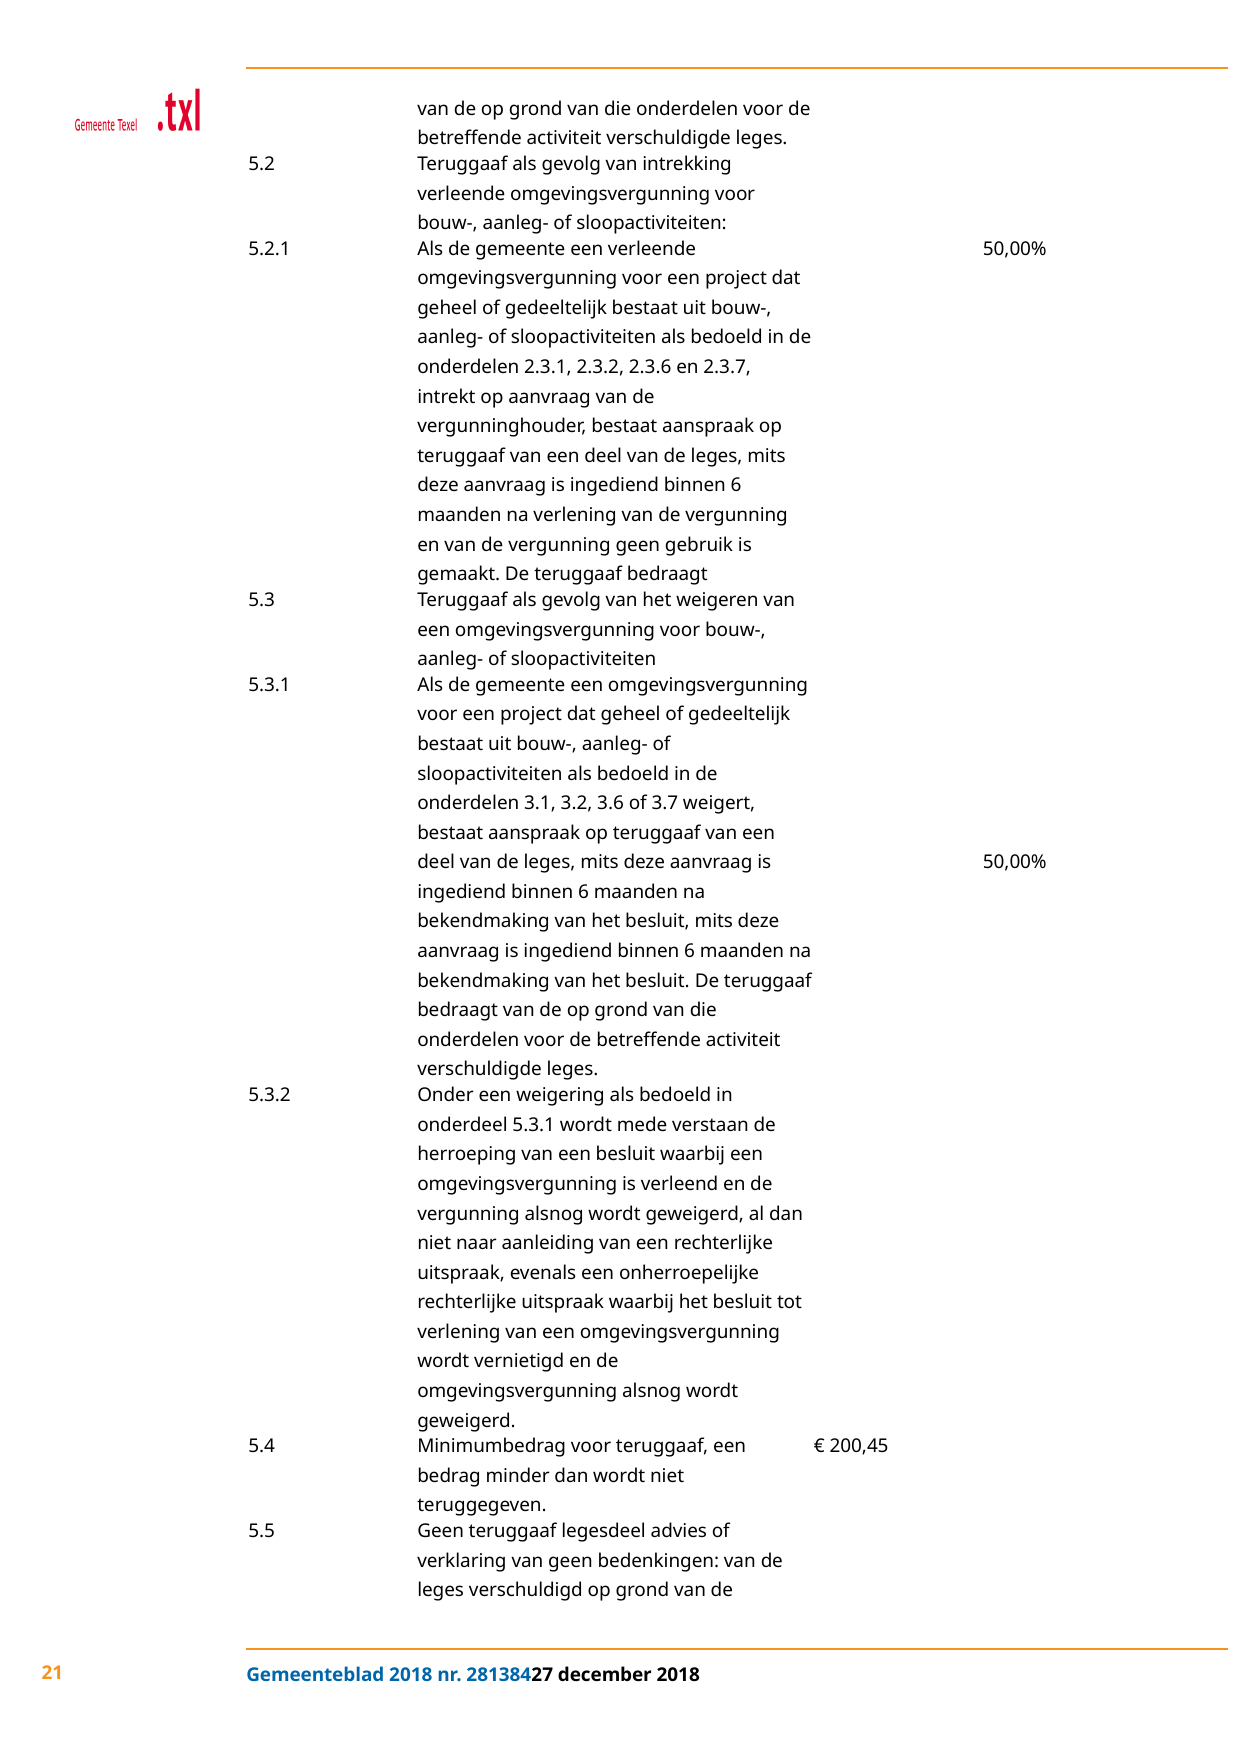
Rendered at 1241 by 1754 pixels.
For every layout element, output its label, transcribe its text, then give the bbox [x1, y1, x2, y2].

table_cell [248, 95, 417, 150]
picture [41, 47, 231, 172]
table_cell [814, 586, 983, 671]
table_cell [983, 95, 1152, 150]
table_cell € 200,45 [814, 1433, 983, 1517]
table_cell Als de gemeente een verleende omgevingsvergunning voor een project dat geheel of gedeeltelijk bestaat uit bouw-, aanleg- of sloopactiviteiten als bedoeld in de onderdelen 2.3.1, 2.3.2, 2.3.6 en 2.3.7, intrekt op aanvraag van de vergunninghouder, bestaat aanspraak op teruggaaf van een deel van de leges, mits deze aanvraag is ingediend binnen 6 maanden na verlening van de vergunning en van de vergunning geen gebruik is gemaakt. De teruggaaf bedraagt [417, 235, 814, 586]
table_cell 5.5 [248, 1518, 417, 1602]
table_cell Onder een weigering als bedoeld in onderdeel 5.3.1 wordt mede verstaan de herroeping van een besluit waarbij een omgevingsvergunning is verleend en de vergunning alsnog wordt geweigerd, al dan niet naar aanleiding van een rechterlijke uitspraak, evenals een onherroepelijke rechterlijke uitspraak waarbij het besluit tot verlening van een omgevingsvergunning wordt vernietigd en de omgevingsvergunning alsnog wordt geweigerd. [417, 1081, 814, 1432]
table_cell [983, 586, 1152, 671]
table_cell 5.4 [248, 1433, 417, 1517]
table_cell [814, 235, 983, 586]
table_cell [814, 150, 983, 235]
table_cell [983, 150, 1152, 235]
table_cell Als de gemeente een omgevingsvergunning voor een project dat geheel of gedeeltelijk bestaat uit bouw-, aanleg- of sloopactiviteiten als bedoeld in de onderdelen 3.1, 3.2, 3.6 of 3.7 weigert, bestaat aanspraak op teruggaaf van een deel van de leges, mits deze aanvraag is ingediend binnen 6 maanden na bekendmaking van het besluit, mits deze aanvraag is ingediend binnen 6 maanden na bekendmaking van het besluit. De teruggaaf bedraagt van de op grond van die onderdelen voor de betreffende activiteit verschuldigde leges. [417, 671, 814, 1081]
table_cell 5.2.1 [248, 235, 417, 586]
table_cell 5.3.1 [248, 671, 417, 1081]
table_cell [814, 671, 983, 1081]
table_cell [983, 1518, 1152, 1602]
table_cell [983, 1433, 1152, 1517]
table_cell [983, 1081, 1152, 1432]
table_cell [814, 95, 983, 150]
table_cell Minimumbedrag voor teruggaaf, een bedrag minder dan wordt niet teruggegeven. [417, 1433, 814, 1517]
table_cell 50,00% [983, 671, 1152, 1081]
table_cell [814, 1081, 983, 1432]
table_cell 5.3 [248, 586, 417, 671]
table_cell van de op grond van die onderdelen voor de betreffende activiteit verschuldigde leges. [417, 95, 814, 150]
table_cell 50,00% [983, 235, 1152, 586]
table_cell Geen teruggaaf legesdeel advies of verklaring van geen bedenkingen: van de leges verschuldigd op grond van de [417, 1518, 814, 1602]
table_cell 5.3.2 [248, 1081, 417, 1432]
table_cell Teruggaaf als gevolg van het weigeren van een omgevingsvergunning voor bouw-, aanleg- of sloopactiviteiten [417, 586, 814, 671]
table_cell [814, 1518, 983, 1602]
table_cell 5.2 [248, 150, 417, 235]
table_cell Teruggaaf als gevolg van intrekking verleende omgevingsvergunning voor bouw-, aanleg- of sloopactiviteiten: [417, 150, 814, 235]
